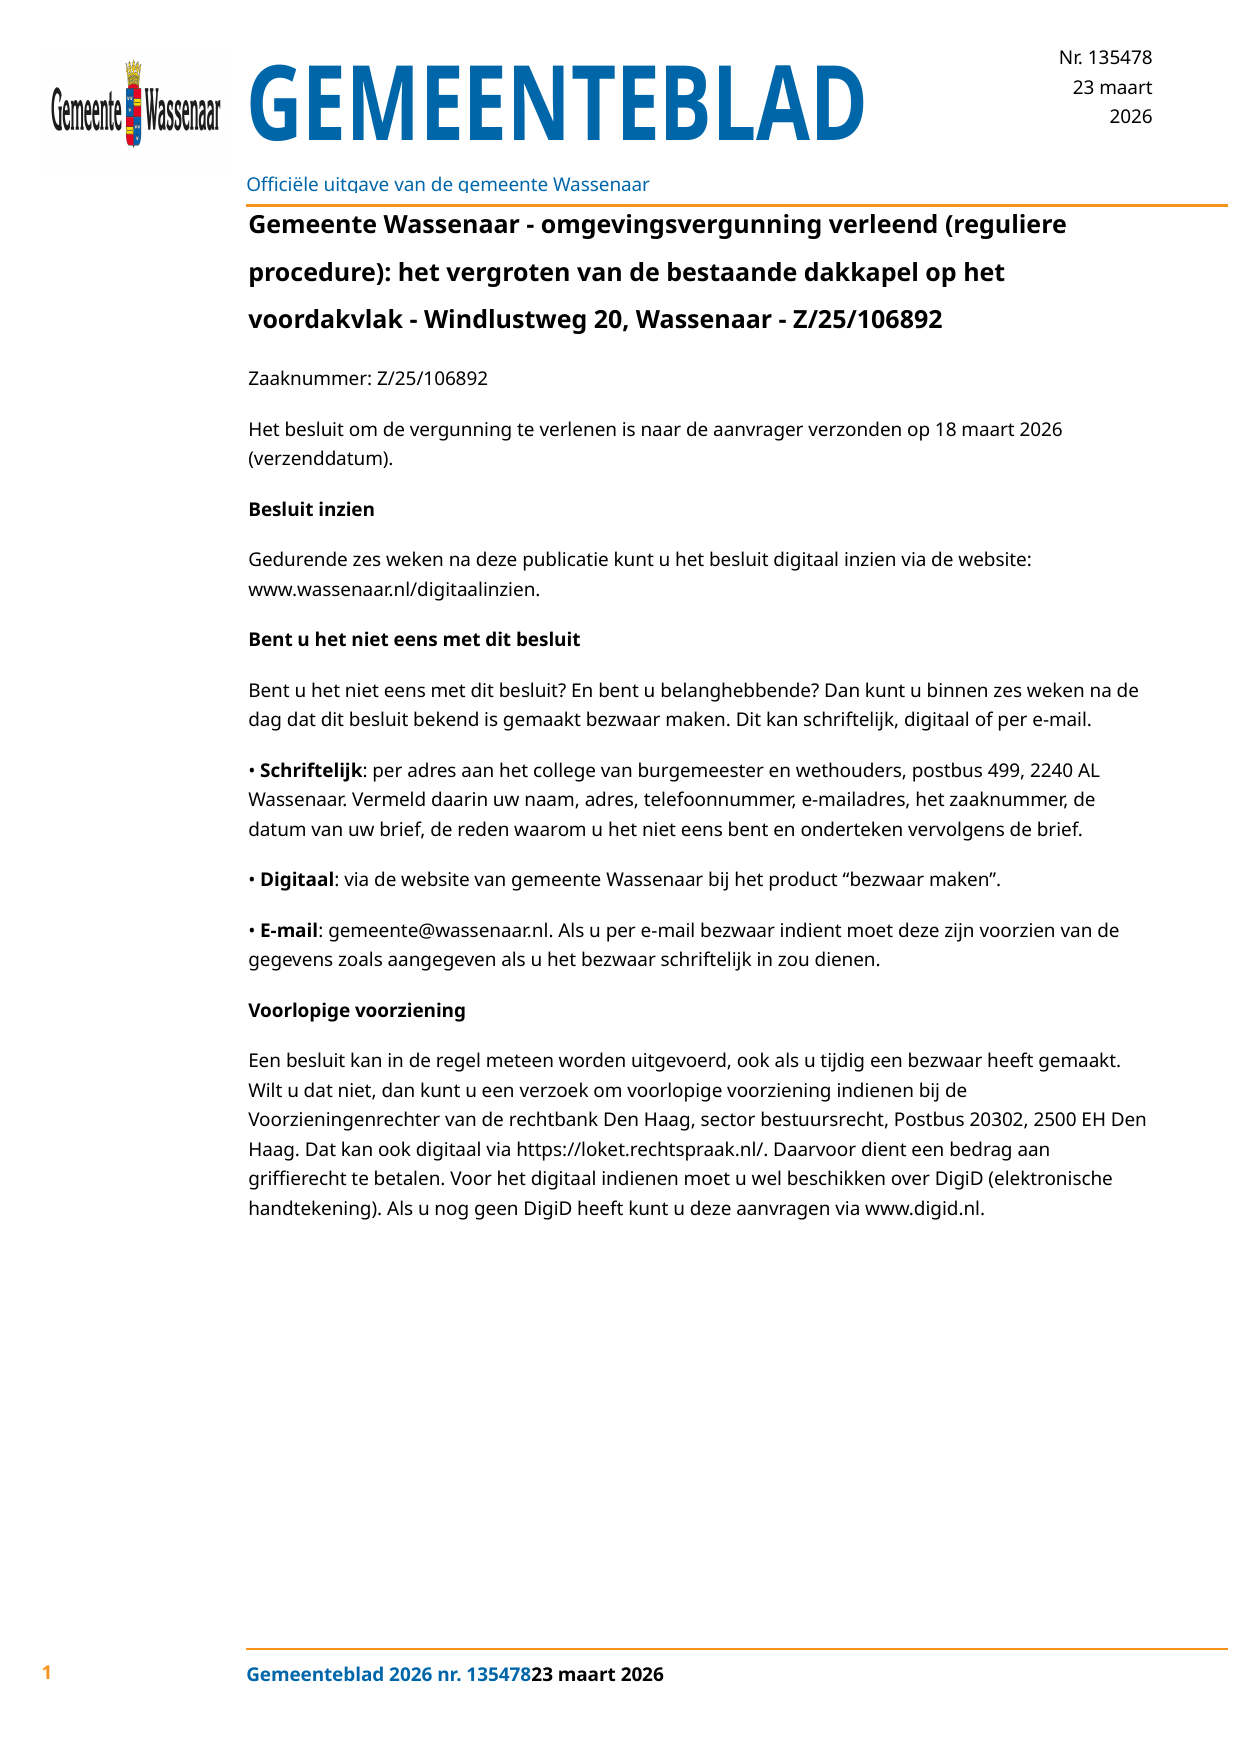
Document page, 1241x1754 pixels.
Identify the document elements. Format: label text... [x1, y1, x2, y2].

text Het besluit om de vergunning te verlenen is naar de aanvrager verzonden op 18 maart 2026 (verzenddatum). [248, 416, 1152, 471]
text Besluit inzien [248, 496, 1152, 522]
picture [41, 47, 231, 172]
text • Schriftelijk: per adres aan het college van burgemeester en wethouders, postbus 499, 2240 AL Wassenaar. Vermeld daarin uw naam, adres, telefoonnummer, e-mailadres, het zaaknummer, de datum van uw brief, de reden waarom u het niet eens bent en onderteken vervolgens de brief. [248, 757, 1152, 842]
text Bent u het niet eens met dit besluit? En bent u belanghebbende? Dan kunt u binnen zes weken na de dag dat dit besluit bekend is gemaakt bezwaar maken. Dit kan schriftelijk, digitaal of per e-mail. [248, 677, 1152, 732]
text Een besluit kan in de regel meteen worden uitgevoerd, ook als u tijdig een bezwaar heeft gemaakt. Wilt u dat niet, dan kunt u een verzoek om voorlopige voorziening indienen bij de Voorzieningenrechter van de rechtbank Den Haag, sector bestuursrecht, Postbus 20302, 2500 EH Den Haag. Dat kan ook digitaal via https://loket.rechtspraak.nl/. Daarvoor dient een bedrag aan griffierecht te betalen. Voor het digitaal indienen moet u wel beschikken over DigiD (elektronische handtekening). Als u nog geen DigiD heeft kunt u deze aanvragen via www.digid.nl. [248, 1047, 1152, 1221]
text Gemeente Wassenaar - omgevingsvergunning verleend (reguliere procedure): het vergroten van de bestaande dakkapel op het voordakvlak - Windlustweg 20, Wassenaar - Z/25/106892 [248, 207, 1152, 336]
text • E-mail: gemeente@wassenaar.nl. Als u per e-mail bezwaar indient moet deze zijn voorzien van de gegevens zoals aangegeven als u het bezwaar schriftelijk in zou dienen. [248, 917, 1152, 972]
text Voorlopige voorziening [248, 997, 1152, 1022]
text • Digitaal: via de website van gemeente Wassenaar bij het product “bezwaar maken”. [248, 866, 1152, 892]
text Gedurende zes weken na deze publicatie kunt u het besluit digitaal inzien via de website: www.wassenaar.nl/digitaalinzien. [248, 546, 1152, 602]
text Bent u het niet eens met dit besluit [248, 626, 1152, 652]
text Zaaknummer: Z/25/106892 [248, 366, 1152, 391]
